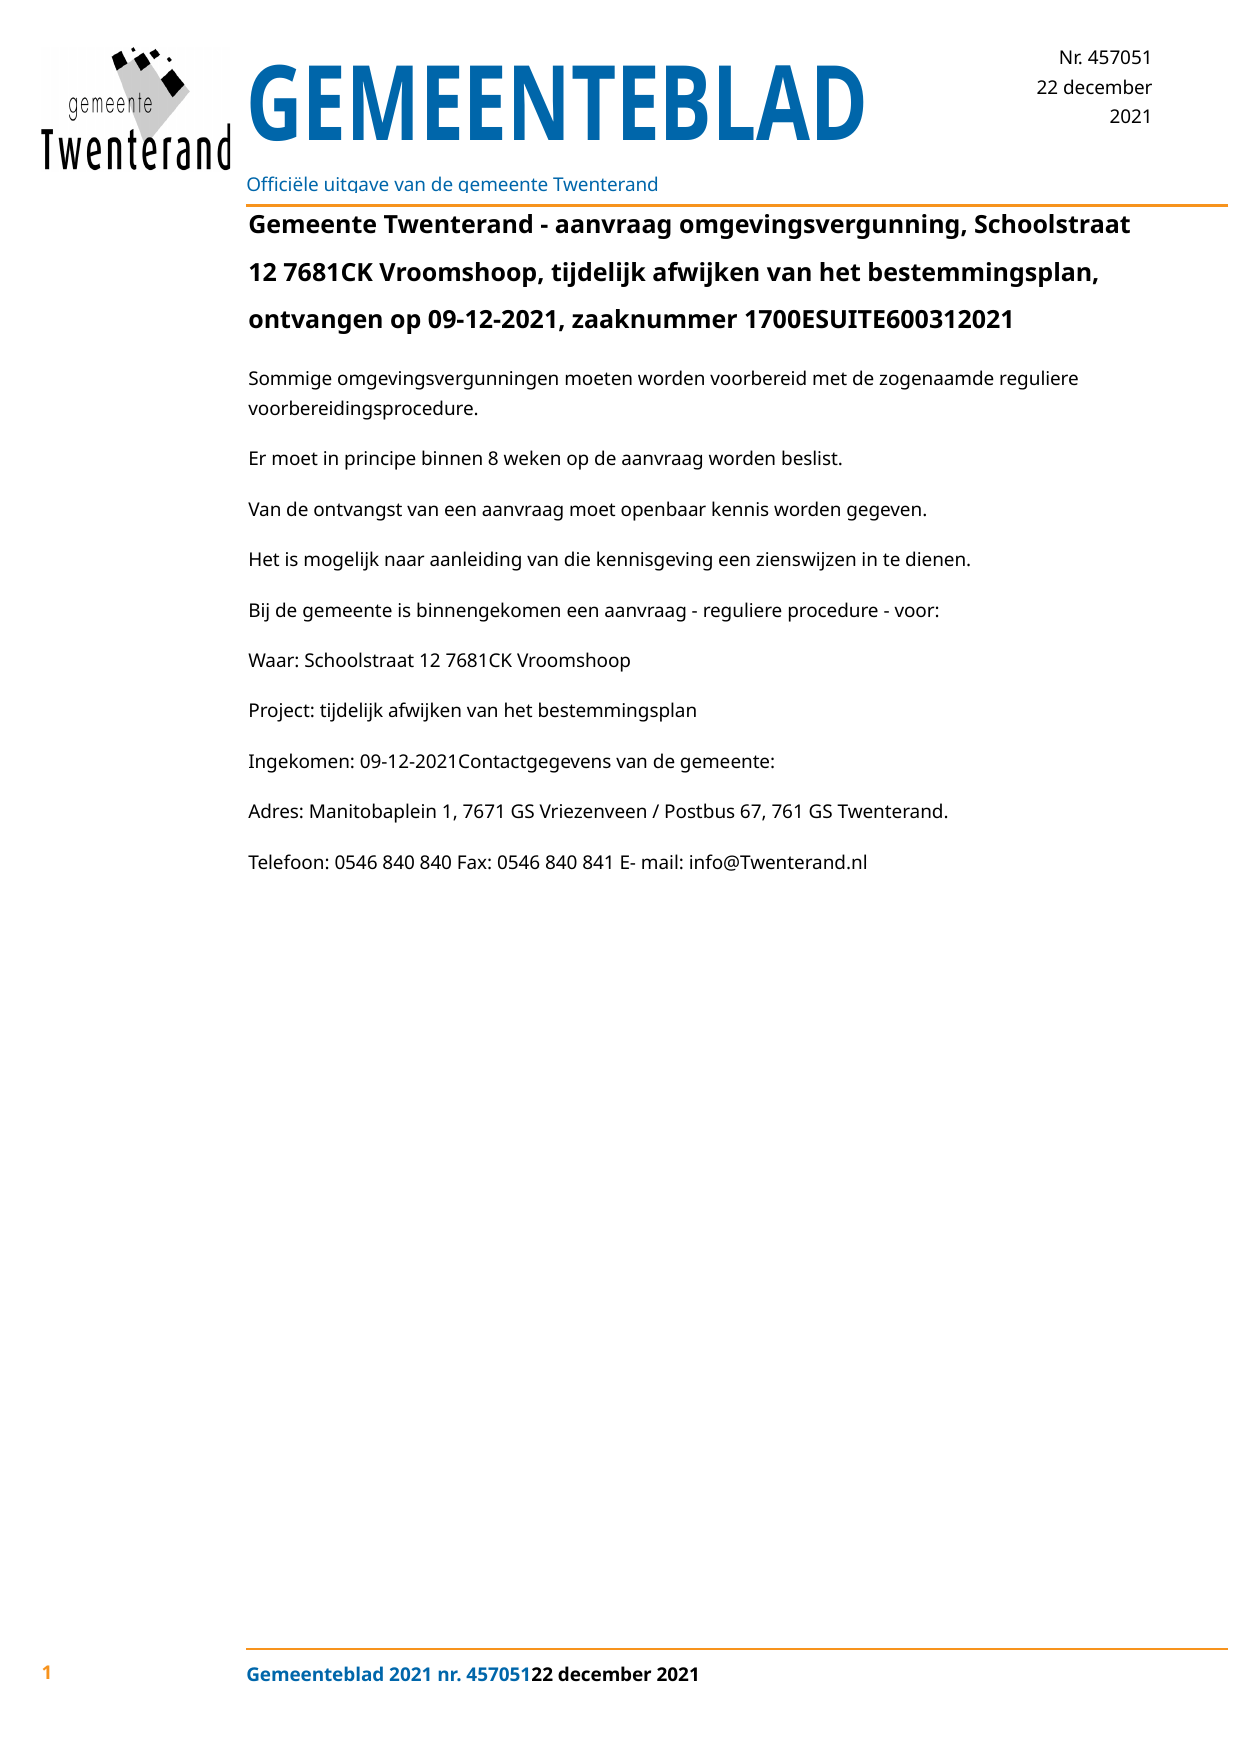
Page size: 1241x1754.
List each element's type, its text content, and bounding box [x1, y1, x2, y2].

text Er moet in principe binnen 8 weken op de aanvraag worden beslist. [248, 446, 1152, 471]
text Bij de gemeente is binnengekomen een aanvraag - reguliere procedure - voor: [248, 597, 1152, 622]
text Adres: Manitobaplein 1, 7671 GS Vriezenveen / Postbus 67, 761 GS Twenterand. [248, 798, 1152, 824]
text Sommige omgevingsvergunningen moeten worden voorbereid met de zogenaamde reguliere voorbereidingsprocedure. [248, 366, 1152, 421]
text Waar: Schoolstraat 12 7681CK Vroomshoop [248, 647, 1152, 673]
picture [41, 47, 231, 172]
text Project: tijdelijk afwijken van het bestemmingsplan [248, 698, 1152, 723]
text Het is mogelijk naar aanleiding van die kennisgeving een zienswijzen in te dienen. [248, 546, 1152, 572]
text Ingekomen: 09-12-2021Contactgegevens van de gemeente: [248, 748, 1152, 774]
text Van de ontvangst van een aanvraag moet openbaar kennis worden gegeven. [248, 496, 1152, 522]
text Telefoon: 0546 840 840 Fax: 0546 840 841 E- mail: info@Twenterand.nl [248, 849, 1152, 874]
text Gemeente Twenterand - aanvraag omgevingsvergunning, Schoolstraat 12 7681CK Vroomshoop, tijdelijk afwijken van het bestemmingsplan, ontvangen op 09-12-2021, zaaknummer 1700ESUITE600312021 [248, 207, 1152, 336]
